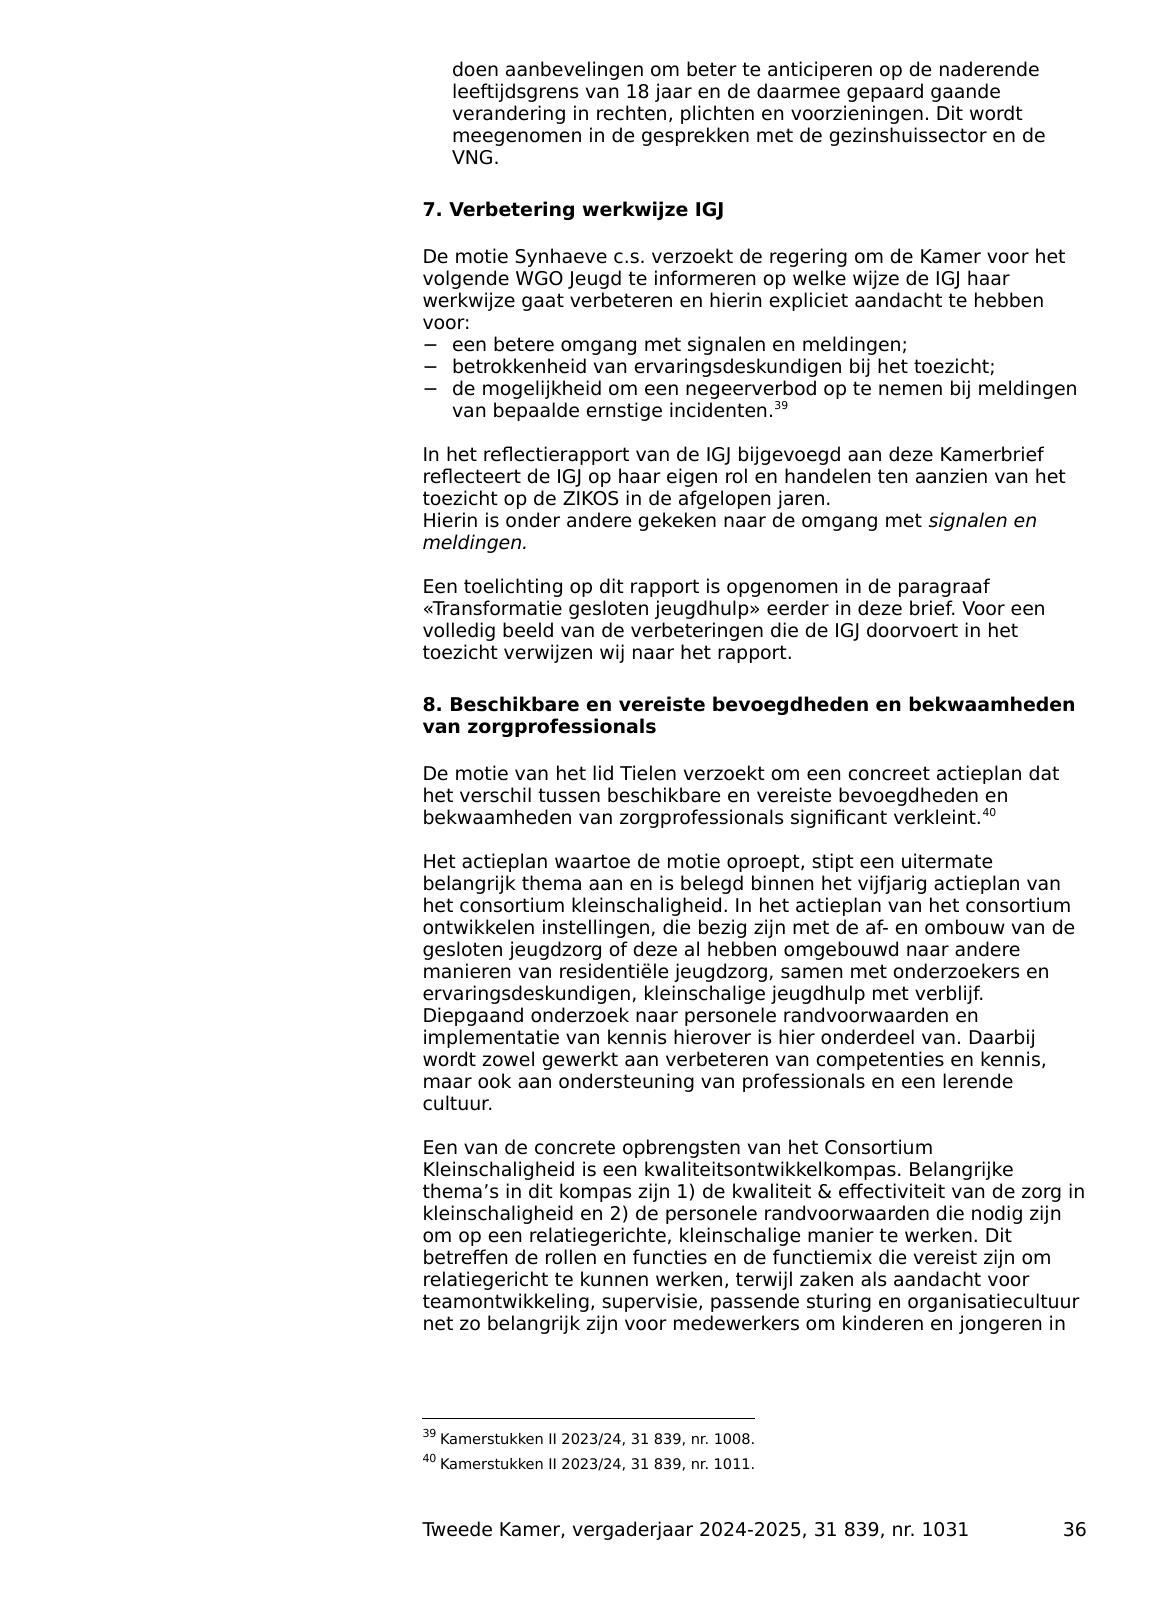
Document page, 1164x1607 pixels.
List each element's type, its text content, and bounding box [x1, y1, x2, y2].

text − betrokkenheid van ervaringsdeskundigen bij het toezicht; [422, 356, 1087, 378]
text Het actieplan waartoe de motie oproept, stipt een uitermate belangrijk thema aan en is belegd binnen het vijfjarig actieplan van het consortium kleinschaligheid. In het actieplan van het consortium ontwikkelen instellingen, die bezig zijn met de af- en ombouw van de gesloten jeugdzorg of deze al hebben omgebouwd naar andere manieren van residentiële jeugdzorg, samen met onderzoekers en ervaringsdeskundigen, kleinschalige jeugdhulp met verblijf. Diepgaand onderzoek naar personele randvoorwaarden en implementatie van kennis hierover is hier onderdeel van. Daarbij wordt zowel gewerkt aan verbeteren van competenties en kennis, maar ook aan ondersteuning van professionals en een lerende cultuur. [422, 851, 1087, 1115]
text Kamerstukken II 2023/24, 31 839, nr. 1011. [422, 1452, 1087, 1474]
text Een toelichting op dit rapport is opgenomen in de paragraaf «Transformatie gesloten jeugdhulp» eerder in deze brief. Voor een volledig beeld van de verbeteringen die de IGJ doorvoert in het toezicht verwijzen wij naar het rapport. [422, 576, 1087, 664]
subtitle 7. Verbetering werkwijze IGJ [422, 199, 1087, 221]
text De motie Synhaeve c.s. verzoekt de regering om de Kamer voor het volgende WGO Jeugd te informeren op welke wijze de IGJ haar werkwijze gaat verbeteren en hierin expliciet aandacht te hebben voor: [422, 246, 1087, 334]
text In het reflectierapport van de IGJ bijgevoegd aan deze Kamerbrief reflecteert de IGJ op haar eigen rol en handelen ten aanzien van het toezicht op de ZIKOS in de afgelopen jaren. [422, 444, 1087, 510]
subtitle 8. Beschikbare en vereiste bevoegdheden en bekwaamheden van zorgprofessionals [422, 694, 1087, 738]
text De motie van het lid Tielen verzoekt om een concreet actieplan dat het verschil tussen beschikbare en vereiste bevoegdheden en bekwaamheden van zorgprofessionals significant verkleint. [422, 763, 1087, 829]
text Kamerstukken II 2023/24, 31 839, nr. 1008. [422, 1427, 1087, 1449]
text − een betere omgang met signalen en meldingen; [422, 334, 1087, 356]
text Een van de concrete opbrengsten van het Consortium Kleinschaligheid is een kwaliteitsontwikkelkompas. Belangrijke thema’s in dit kompas zijn 1) de kwaliteit & effectiviteit van de zorg in kleinschaligheid en 2) de personele randvoorwaarden die nodig zijn om op een relatiegerichte, kleinschalige manier te werken. Dit betreffen de rollen en functies en de functiemix die vereist zijn om relatiegericht te kunnen werken, terwijl zaken als aandacht voor teamontwikkeling, supervisie, passende sturing en organisatiecultuur net zo belangrijk zijn voor medewerkers om kinderen en jongeren in [422, 1137, 1087, 1335]
text Hierin is onder andere gekeken naar de omgang met signalen en meldingen. [422, 510, 1087, 554]
text − de mogelijkheid om een negeerverbod op te nemen bij meldingen van bepaalde ernstige incidenten. [422, 378, 1087, 422]
text doen aanbevelingen om beter te anticiperen op de naderende leeftijdsgrens van 18 jaar en de daarmee gepaard gaande verandering in rechten, plichten en voorzieningen. Dit wordt meegenomen in de gesprekken met de gezinshuissector en de VNG. [422, 59, 1087, 169]
